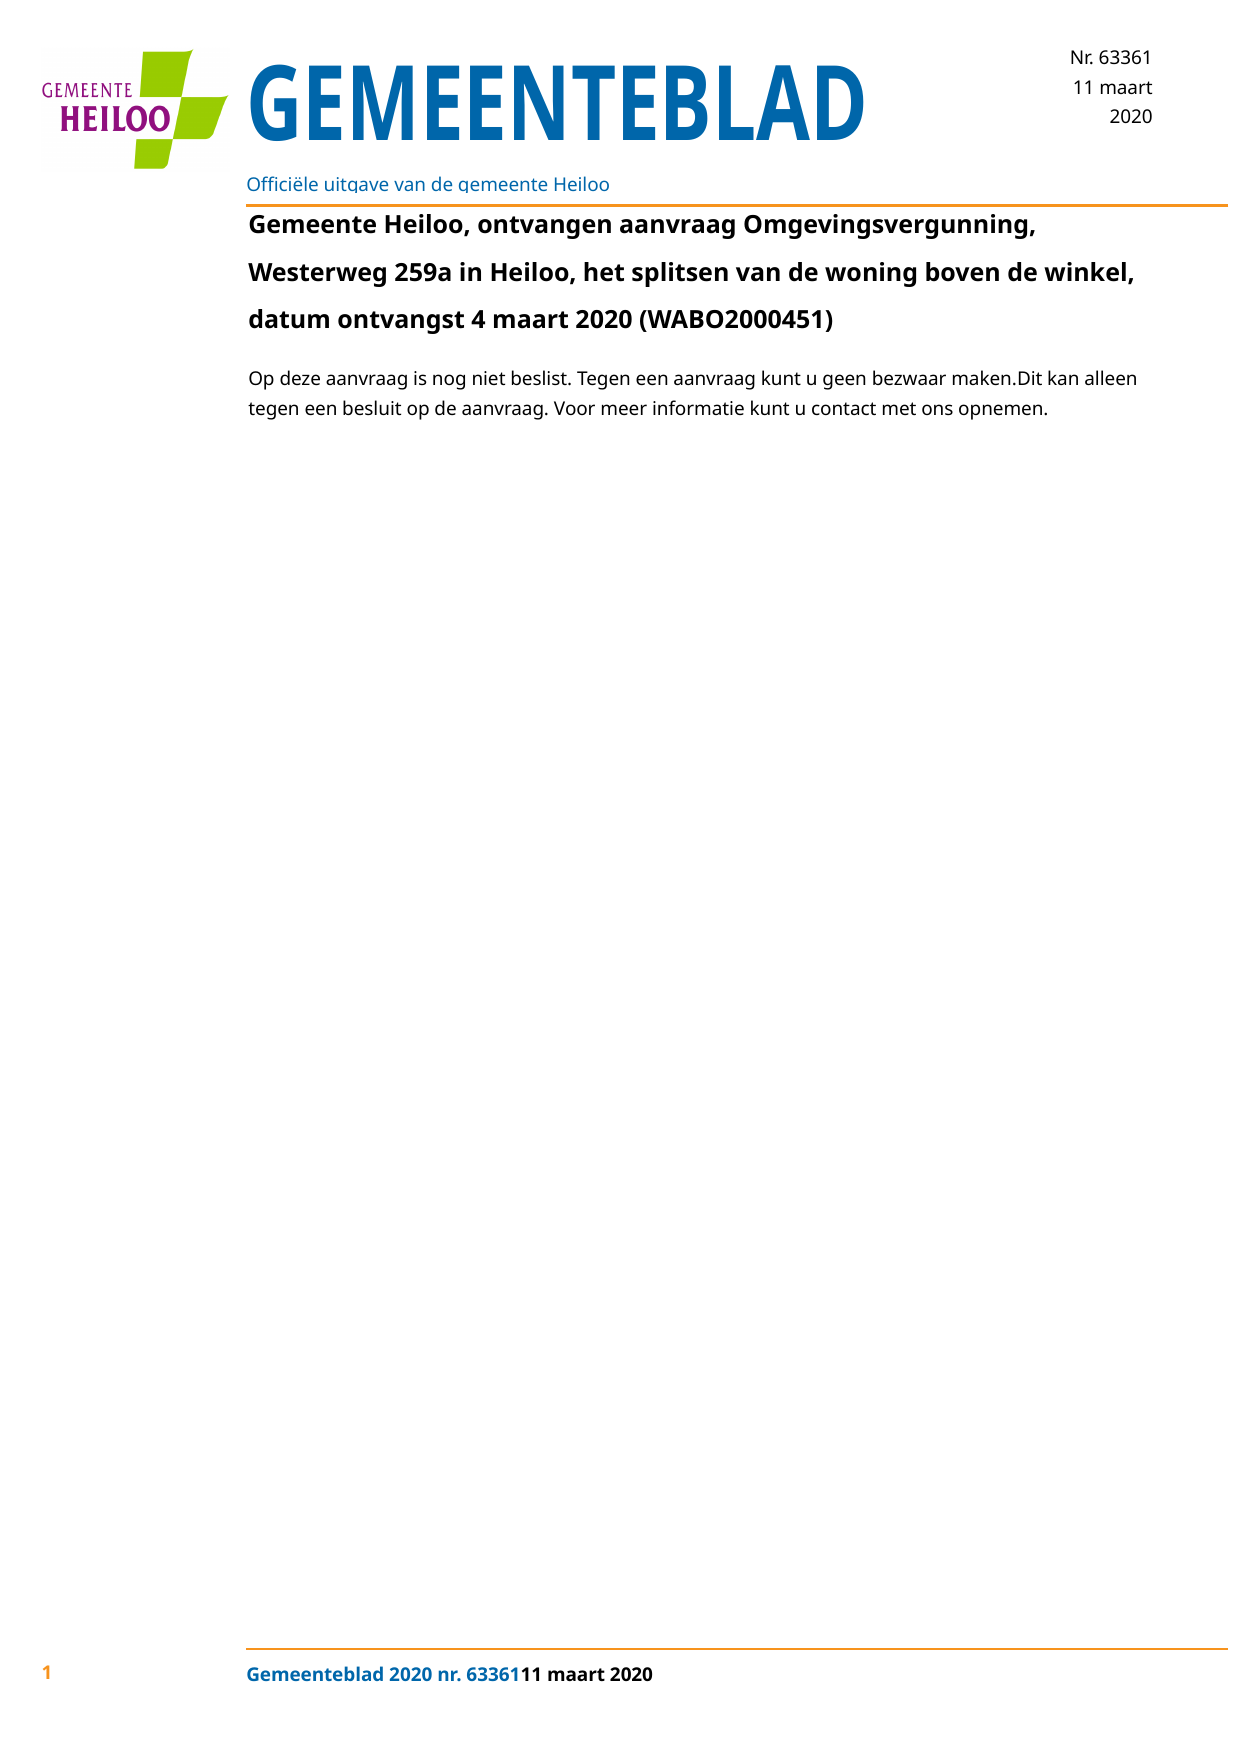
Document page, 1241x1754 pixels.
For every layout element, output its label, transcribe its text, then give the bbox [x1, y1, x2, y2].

text Op deze aanvraag is nog niet beslist. Tegen een aanvraag kunt u geen bezwaar maken.Dit kan alleen tegen een besluit op de aanvraag. Voor meer informatie kunt u contact met ons opnemen. [248, 366, 1152, 421]
text Gemeente Heiloo, ontvangen aanvraag Omgevingsvergunning, Westerweg 259a in Heiloo, het splitsen van de woning boven de winkel, datum ontvangst 4 maart 2020 (WABO2000451) [248, 207, 1152, 336]
picture [41, 47, 231, 172]
